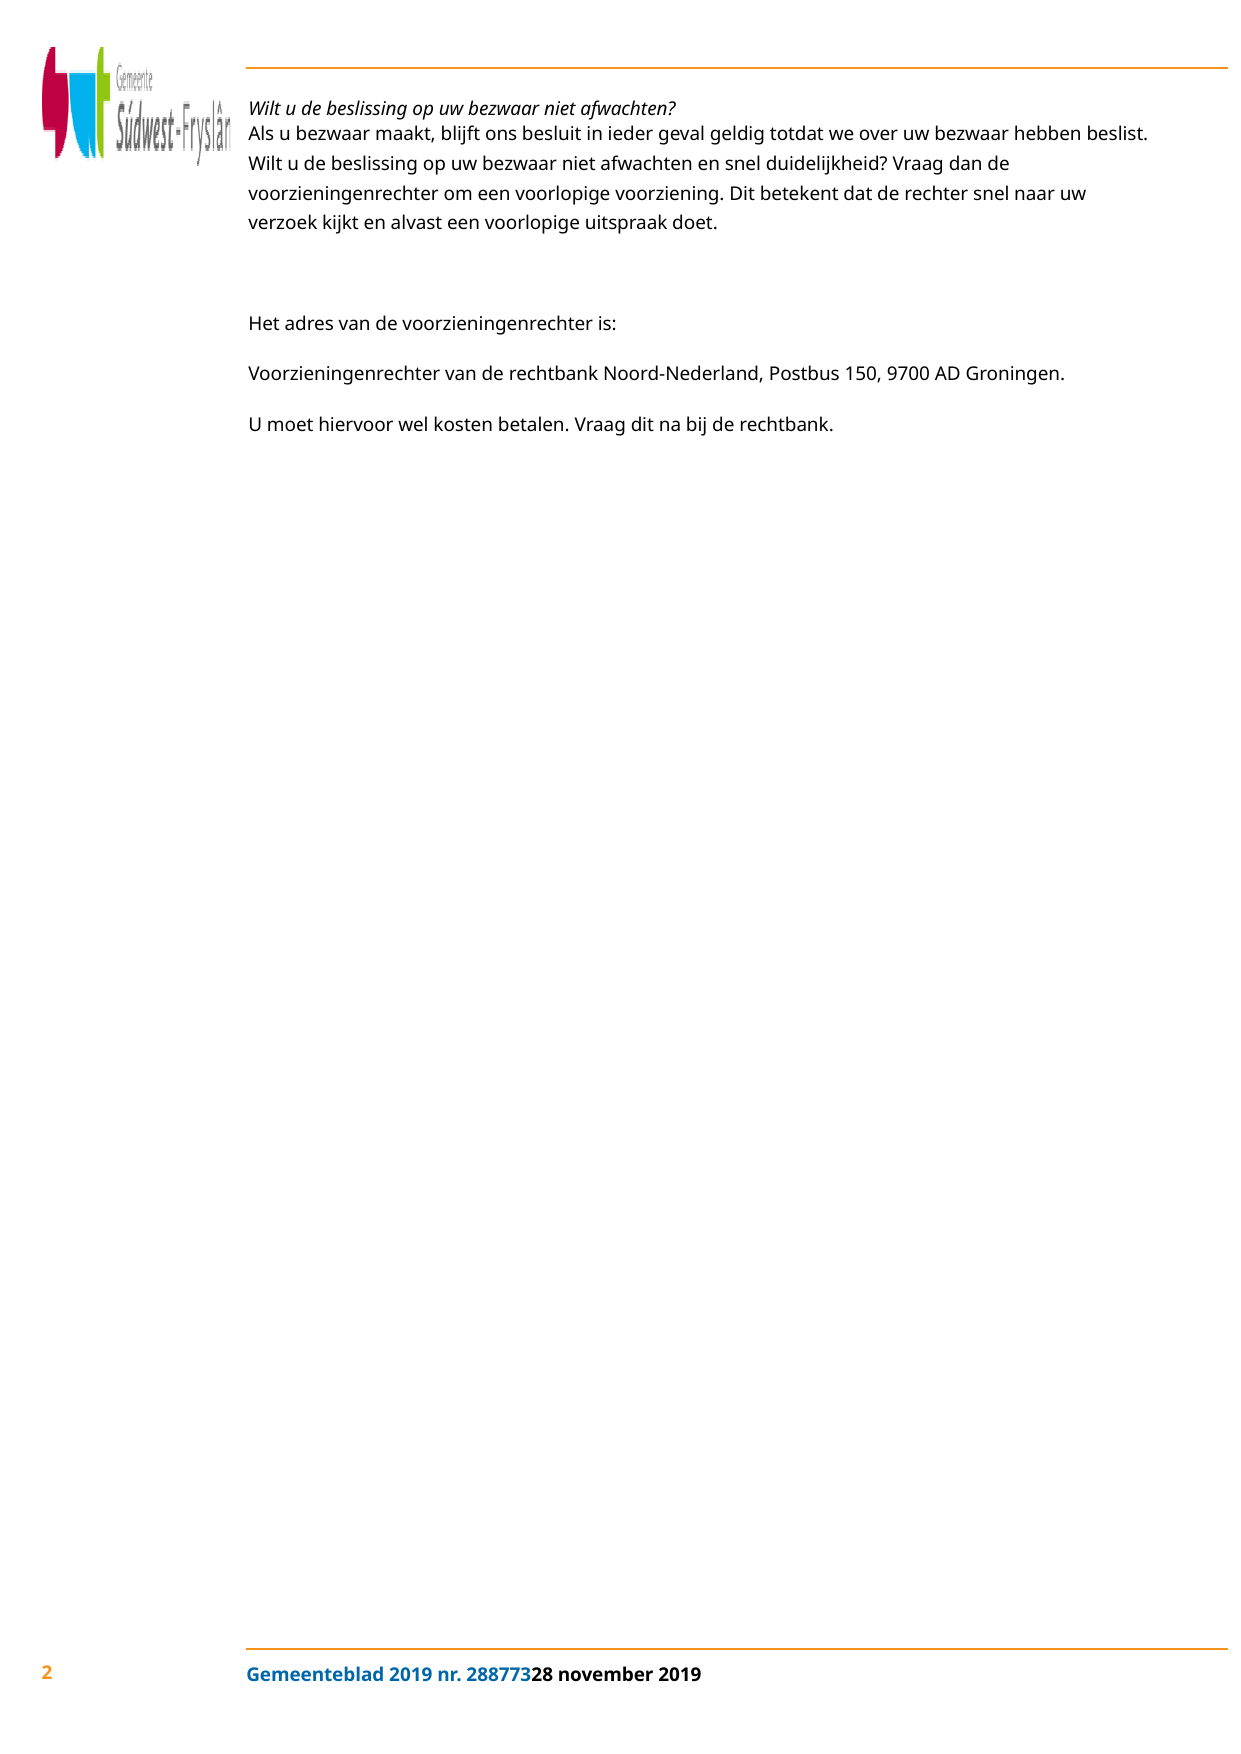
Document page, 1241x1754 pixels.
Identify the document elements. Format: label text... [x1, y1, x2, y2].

text Als u bezwaar maakt, blijft ons besluit in ieder geval geldig totdat we over uw bezwaar hebben beslist. Wilt u de beslissing op uw bezwaar niet afwachten en snel duidelijkheid? Vraag dan de voorzieningenrechter om een voorlopige voorziening. Dit betekent dat de rechter snel naar uw verzoek kijkt en alvast een voorlopige uitspraak doet. [248, 121, 1152, 235]
text Het adres van de voorzieningenrechter is: [248, 310, 1152, 336]
text Voorzieningenrechter van de rechtbank Noord-Nederland, Postbus 150, 9700 AD Groningen. [248, 361, 1152, 386]
picture [41, 47, 231, 172]
text U moet hiervoor wel kosten betalen. Vraag dit na bij de rechtbank. [248, 411, 1152, 437]
text Wilt u de beslissing op uw bezwaar niet afwachten? [248, 95, 1152, 121]
